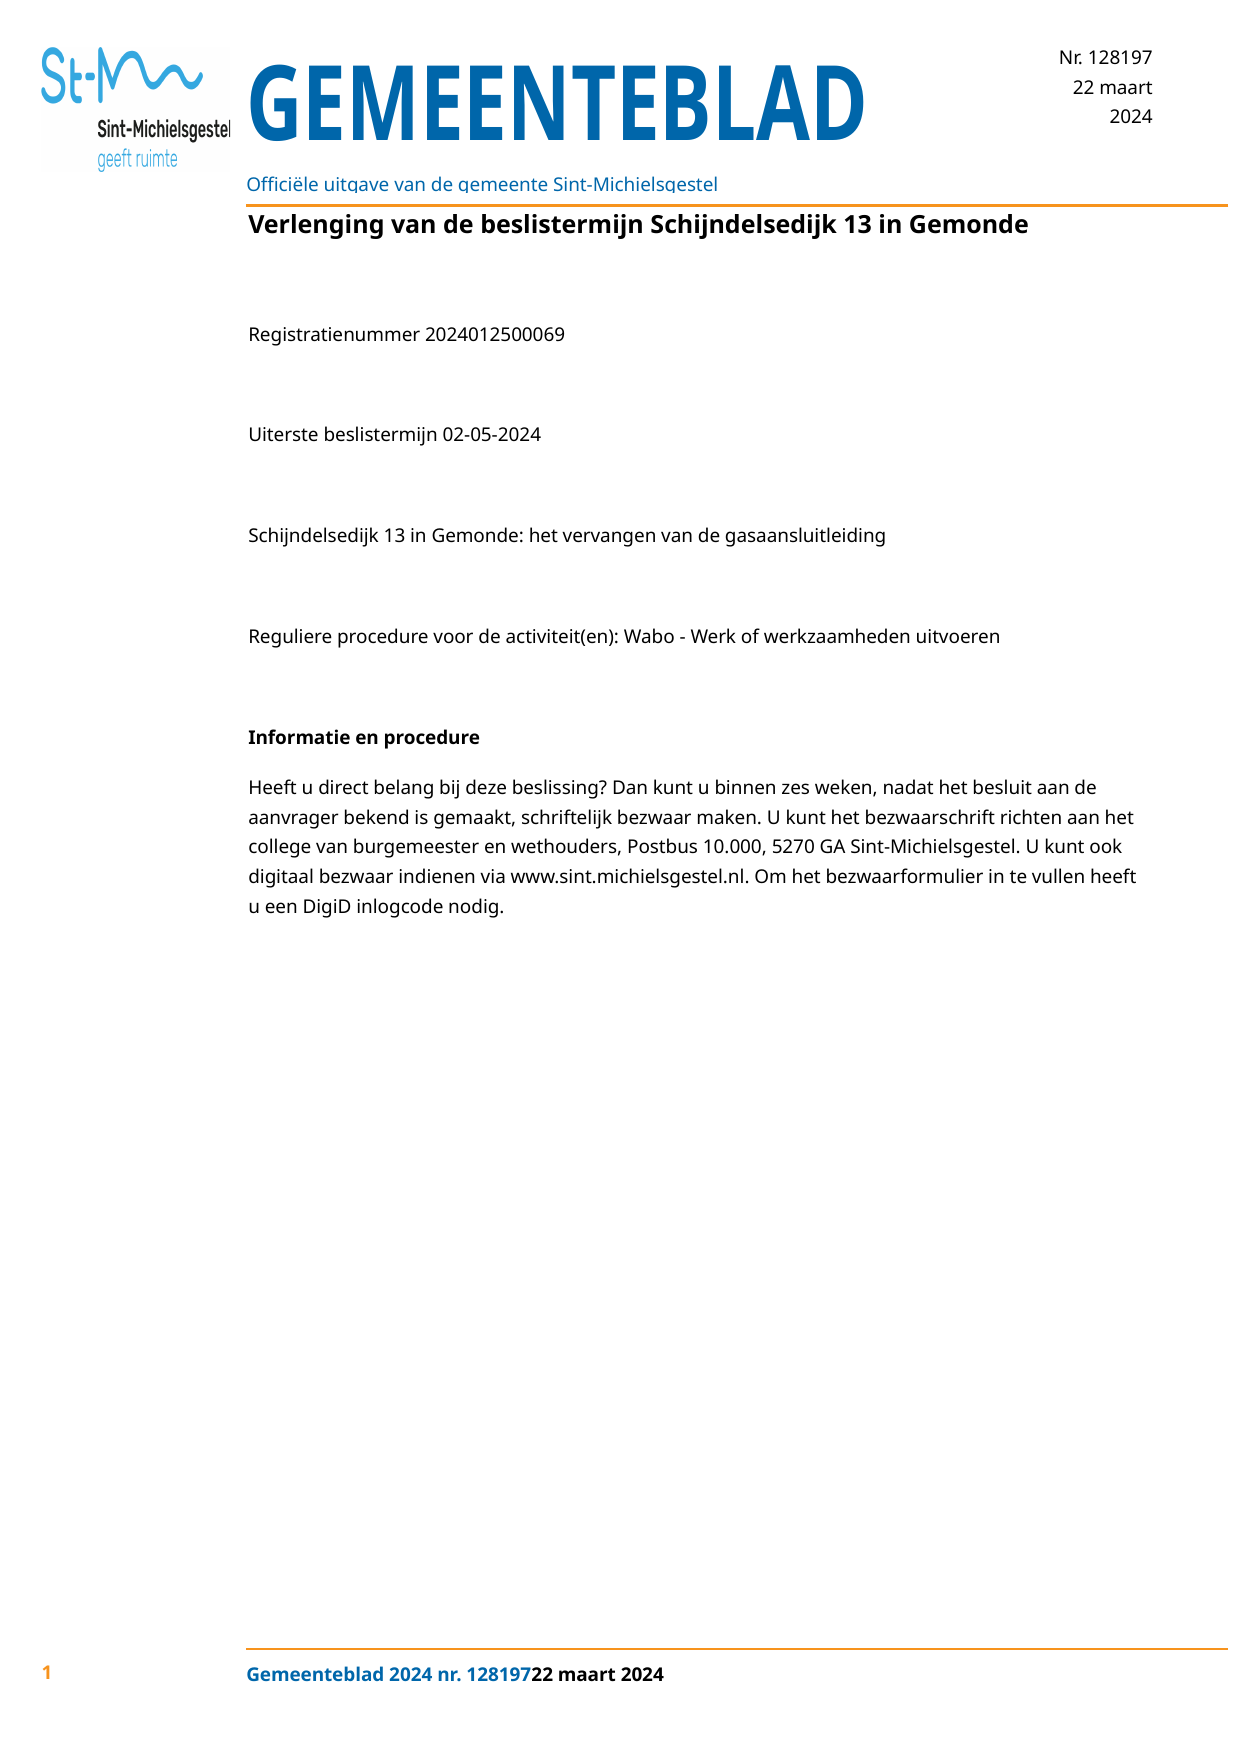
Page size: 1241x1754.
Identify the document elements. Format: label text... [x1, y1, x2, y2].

text Schijndelsedijk 13 in Gemonde: het vervangen van de gasaansluitleiding [248, 522, 1152, 548]
picture [41, 47, 231, 172]
text Registratienummer 2024012500069 [248, 321, 1152, 346]
text Reguliere procedure voor de activiteit(en): Wabo - Werk of werkzaamheden uitvoeren [248, 623, 1152, 649]
text Heeft u direct belang bij deze beslissing? Dan kunt u binnen zes weken, nadat het besluit aan de aanvrager bekend is gemaakt, schriftelijk bezwaar maken. U kunt het bezwaarschrift richten aan het college van burgemeester en wethouders, Postbus 10.000, 5270 GA Sint-Michielsgestel. U kunt ook digitaal bezwaar indienen via www.sint.michielsgestel.nl. Om het bezwaarformulier in te vullen heeft u een DigiD inlogcode nodig. [248, 774, 1152, 918]
text Verlenging van de beslistermijn Schijndelsedijk 13 in Gemonde [248, 207, 1152, 241]
text Uiterste beslistermijn 02-05-2024 [248, 422, 1152, 447]
text Informatie en procedure [248, 724, 1152, 750]
